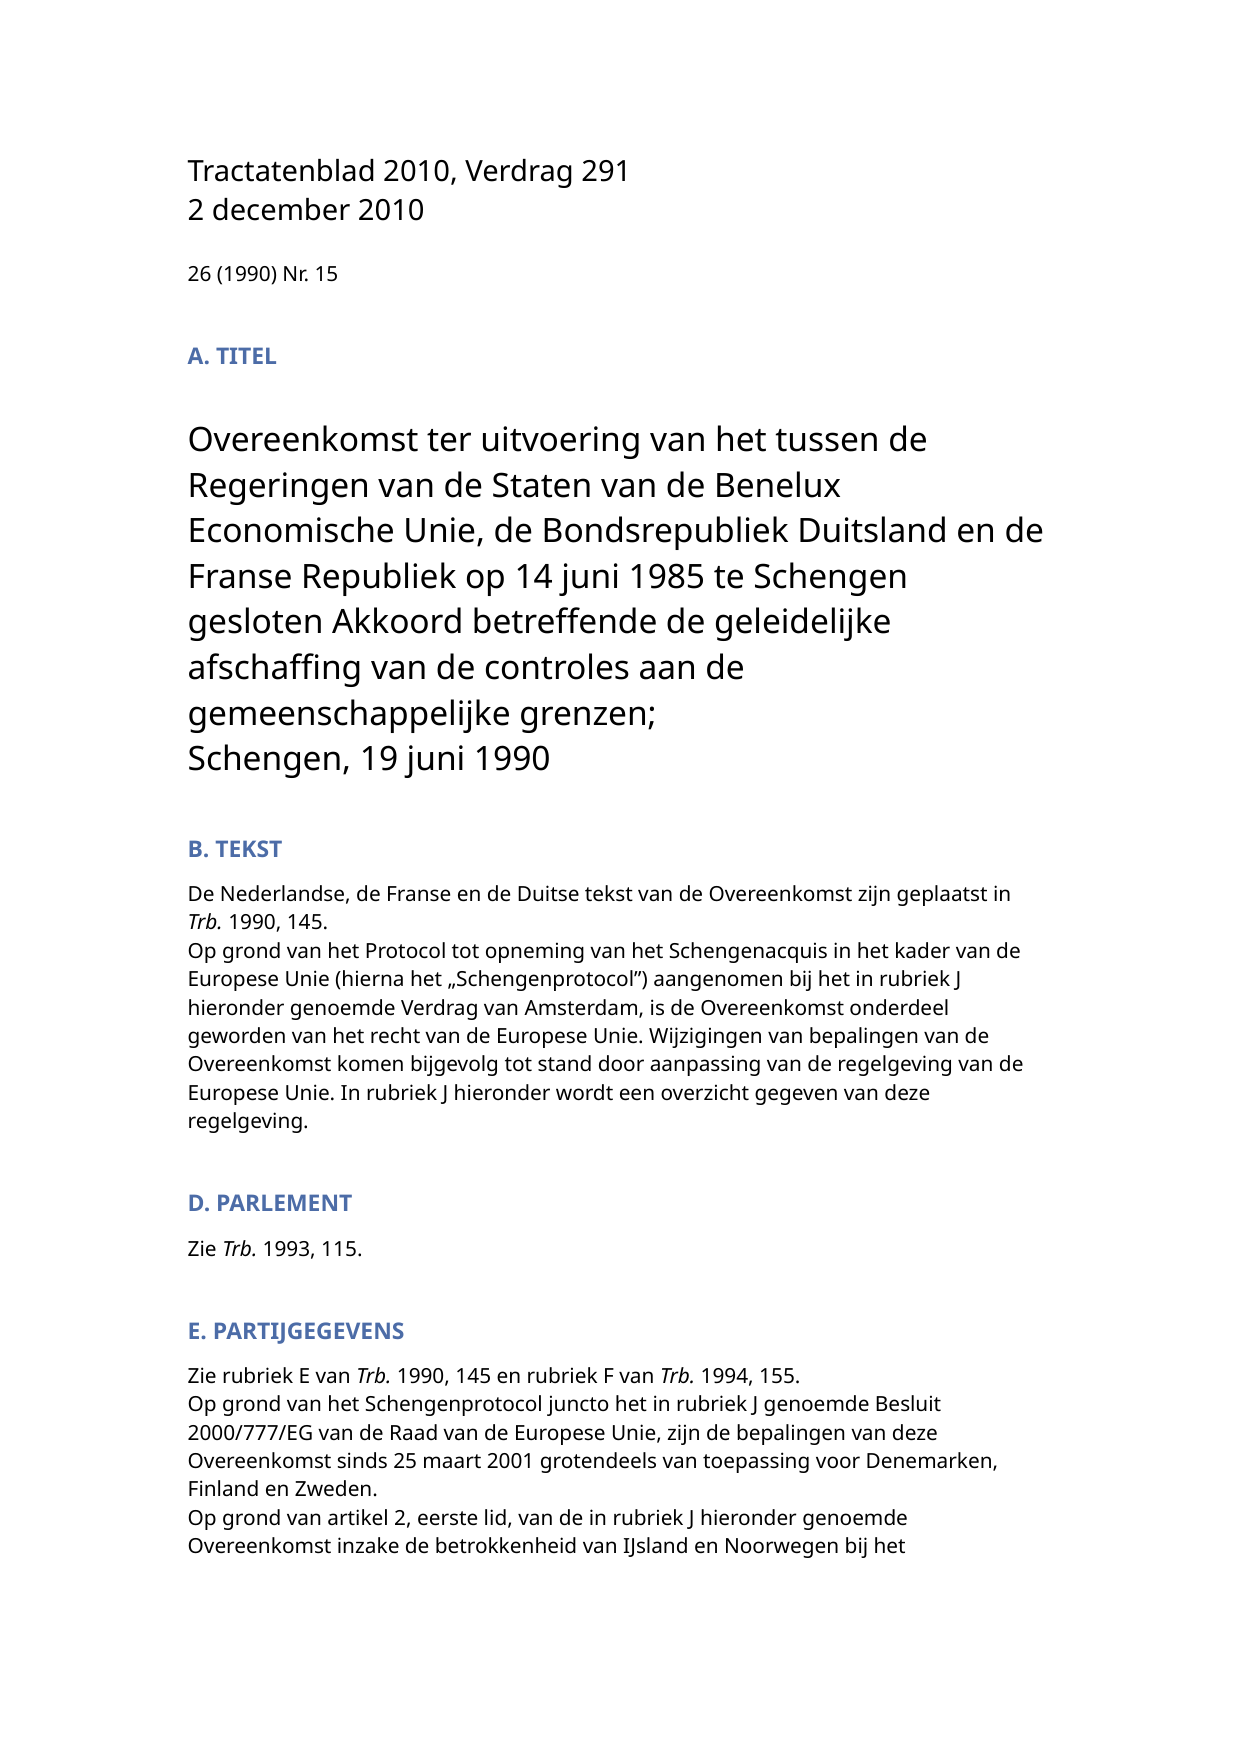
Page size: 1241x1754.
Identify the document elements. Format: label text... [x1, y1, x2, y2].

subtitle D. PARLEMENT [187, 1187, 1053, 1219]
text Zie rubriek E van Trb. 1990, 145 en rubriek F van Trb. 1994, 155. [187, 1361, 1053, 1389]
subtitle A. TITEL [187, 340, 1053, 371]
text De Nederlandse, de Franse en de Duitse tekst van de Overeenkomst zijn geplaatst in Trb. 1990, 145. [187, 879, 1053, 936]
text 26 (1990) Nr. 15 [187, 259, 1053, 287]
text Op grond van het Schengenprotocol juncto het in rubriek J genoemde Besluit 2000/777/EG van de Raad van de Europese Unie, zijn de bepalingen van deze Overeenkomst sinds 25 maart 2001 grotendeels van toepassing voor Denemarken, Finland en Zweden. [187, 1389, 1053, 1503]
text Zie Trb. 1993, 115. [187, 1234, 1053, 1262]
subtitle B. TEKST [187, 833, 1053, 864]
text 2 december 2010 [187, 190, 1053, 229]
text Op grond van artikel 2, eerste lid, van de in rubriek J hieronder genoemde Overeenkomst inzake de betrokkenheid van IJsland en Noorwegen bij het [187, 1503, 1053, 1560]
text Overeenkomst ter uitvoering van het tussen de Regeringen van de Staten van de Benelux Economische Unie, de Bondsrepubliek Duitsland en de Franse Republiek op 14 juni 1985 te Schengen gesloten Akkoord betreffende de geleidelijke afschaffing van de controles aan de gemeenschappelijke grenzen; [187, 416, 1053, 735]
text Op grond van het Protocol tot opneming van het Schengenacquis in het kader van de Europese Unie (hierna het „Schengenprotocol”) aangenomen bij het in rubriek J hieronder genoemde Verdrag van Amsterdam, is de Overeenkomst onderdeel geworden van het recht van de Europese Unie. Wijzigingen van bepalingen van de Overeenkomst komen bijgevolg tot stand door aanpassing van de regelgeving van de Europese Unie. In rubriek J hieronder wordt een overzicht gegeven van deze regelgeving. [187, 936, 1053, 1135]
subtitle E. PARTIJGEGEVENS [187, 1314, 1053, 1346]
text Tractatenblad 2010, Verdrag 291 [187, 150, 1053, 190]
text Schengen, 19 juni 1990 [187, 735, 1053, 780]
